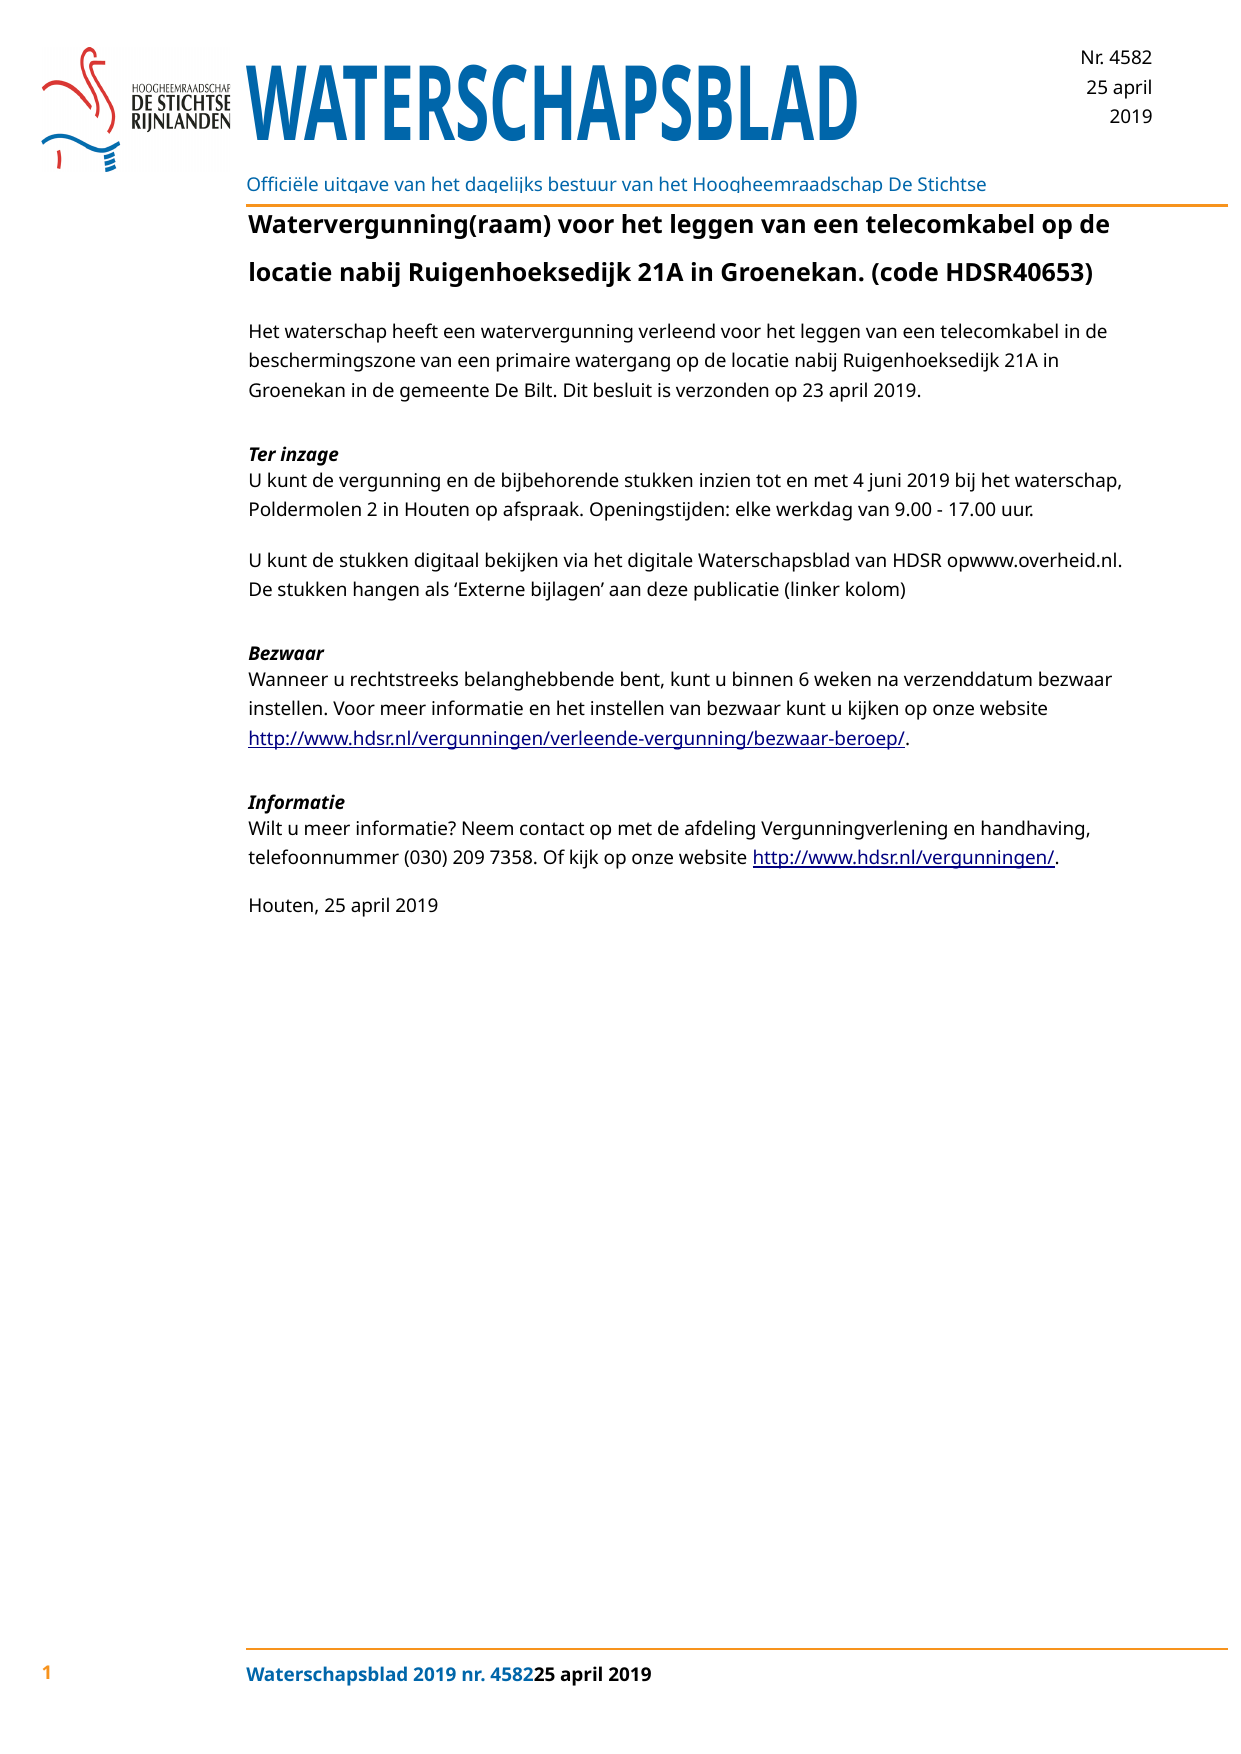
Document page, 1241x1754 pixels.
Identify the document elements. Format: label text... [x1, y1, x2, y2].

text Ter inzage [248, 441, 1152, 467]
text Wilt u meer informatie? Neem contact op met de afdeling Vergunningverlening en handhaving, telefoonnummer (030) 209 7358. Of kijk op onze website http://www.hdsr.nl/vergunningen/. [248, 815, 1152, 870]
text Wanneer u rechtstreeks belanghebbende bent, kunt u binnen 6 weken na verzenddatum bezwaar instellen. Voor meer informatie en het instellen van bezwaar kunt u kijken op onze website http://www.hdsr.nl/vergunningen/verleende-vergunning/bezwaar-beroep/. [248, 666, 1152, 751]
text Bezwaar [248, 640, 1152, 666]
text Het waterschap heeft een watervergunning verleend voor het leggen van een telecomkabel in de beschermingszone van een primaire watergang op de locatie nabij Ruigenhoeksedijk 21A in Groenekan in de gemeente De Bilt. Dit besluit is verzonden op 23 april 2019. [248, 318, 1152, 403]
text Houten, 25 april 2019 [248, 892, 1152, 918]
picture [41, 47, 231, 172]
text U kunt de stukken digitaal bekijken via het digitale Waterschapsblad van HDSR opwww.overheid.nl. De stukken hangen als ‘Externe bijlagen’ aan deze publicatie (linker kolom) [248, 547, 1152, 602]
text Informatie [248, 789, 1152, 815]
text Watervergunning(raam) voor het leggen van een telecomkabel op de locatie nabij Ruigenhoeksedijk 21A in Groenekan. (code HDSR40653) [248, 207, 1152, 288]
text U kunt de vergunning en de bijbehorende stukken inzien tot en met 4 juni 2019 bij het waterschap, Poldermolen 2 in Houten op afspraak. Openingstijden: elke werkdag van 9.00 - 17.00 uur. [248, 467, 1152, 522]
